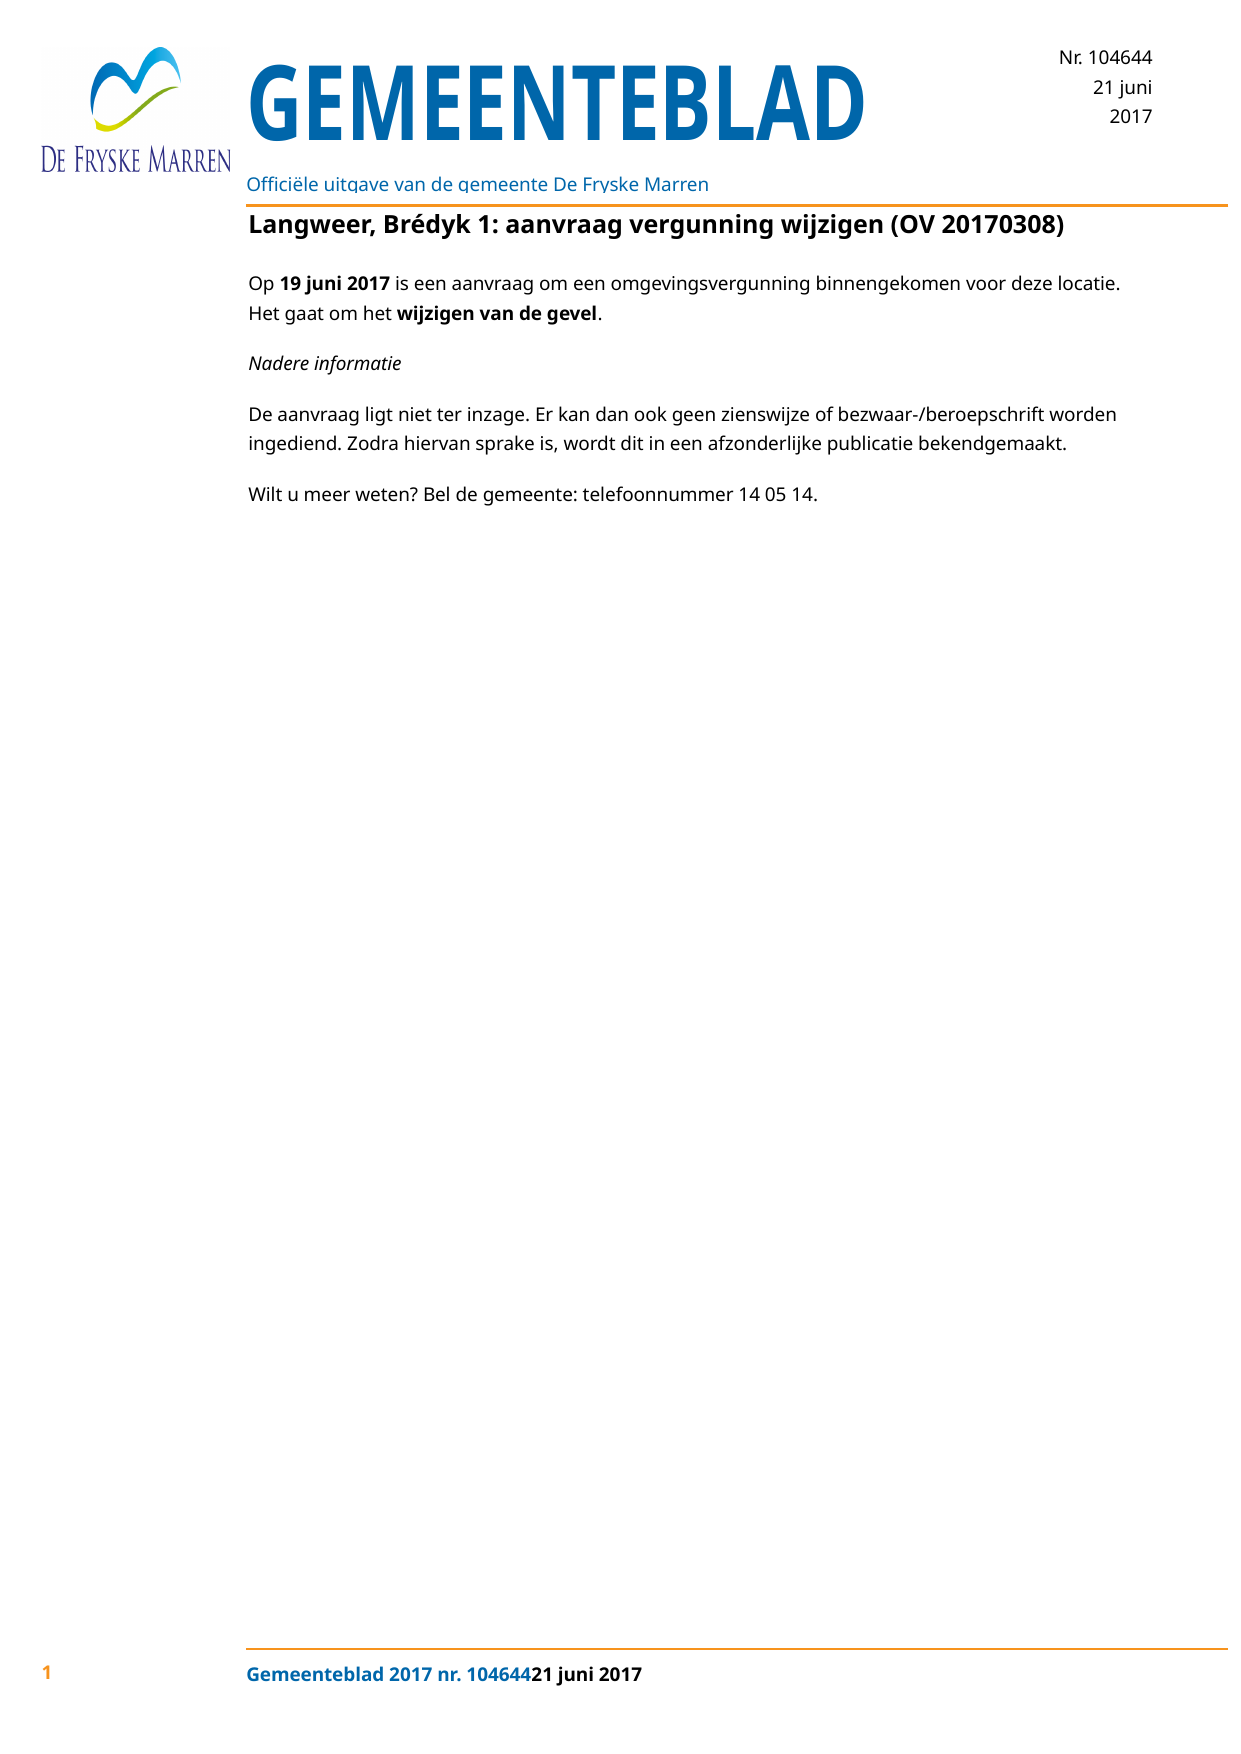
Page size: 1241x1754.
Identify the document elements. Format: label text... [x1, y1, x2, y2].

text Op 19 juni 2017 is een aanvraag om een omgevingsvergunning binnengekomen voor deze locatie. Het gaat om het wijzigen van de gevel. [248, 270, 1152, 326]
text De aanvraag ligt niet ter inzage. Er kan dan ook geen zienswijze of bezwaar-/beroepschrift worden ingediend. Zodra hiervan sprake is, wordt dit in een afzonderlijke publicatie bekendgemaakt. [248, 401, 1152, 456]
picture [41, 47, 231, 172]
text Langweer, Brédyk 1: aanvraag vergunning wijzigen (OV 20170308) [248, 207, 1152, 241]
text Wilt u meer weten? Bel de gemeente: telefoonnummer 14 05 14. [248, 481, 1152, 506]
text Nadere informatie [248, 350, 1152, 376]
